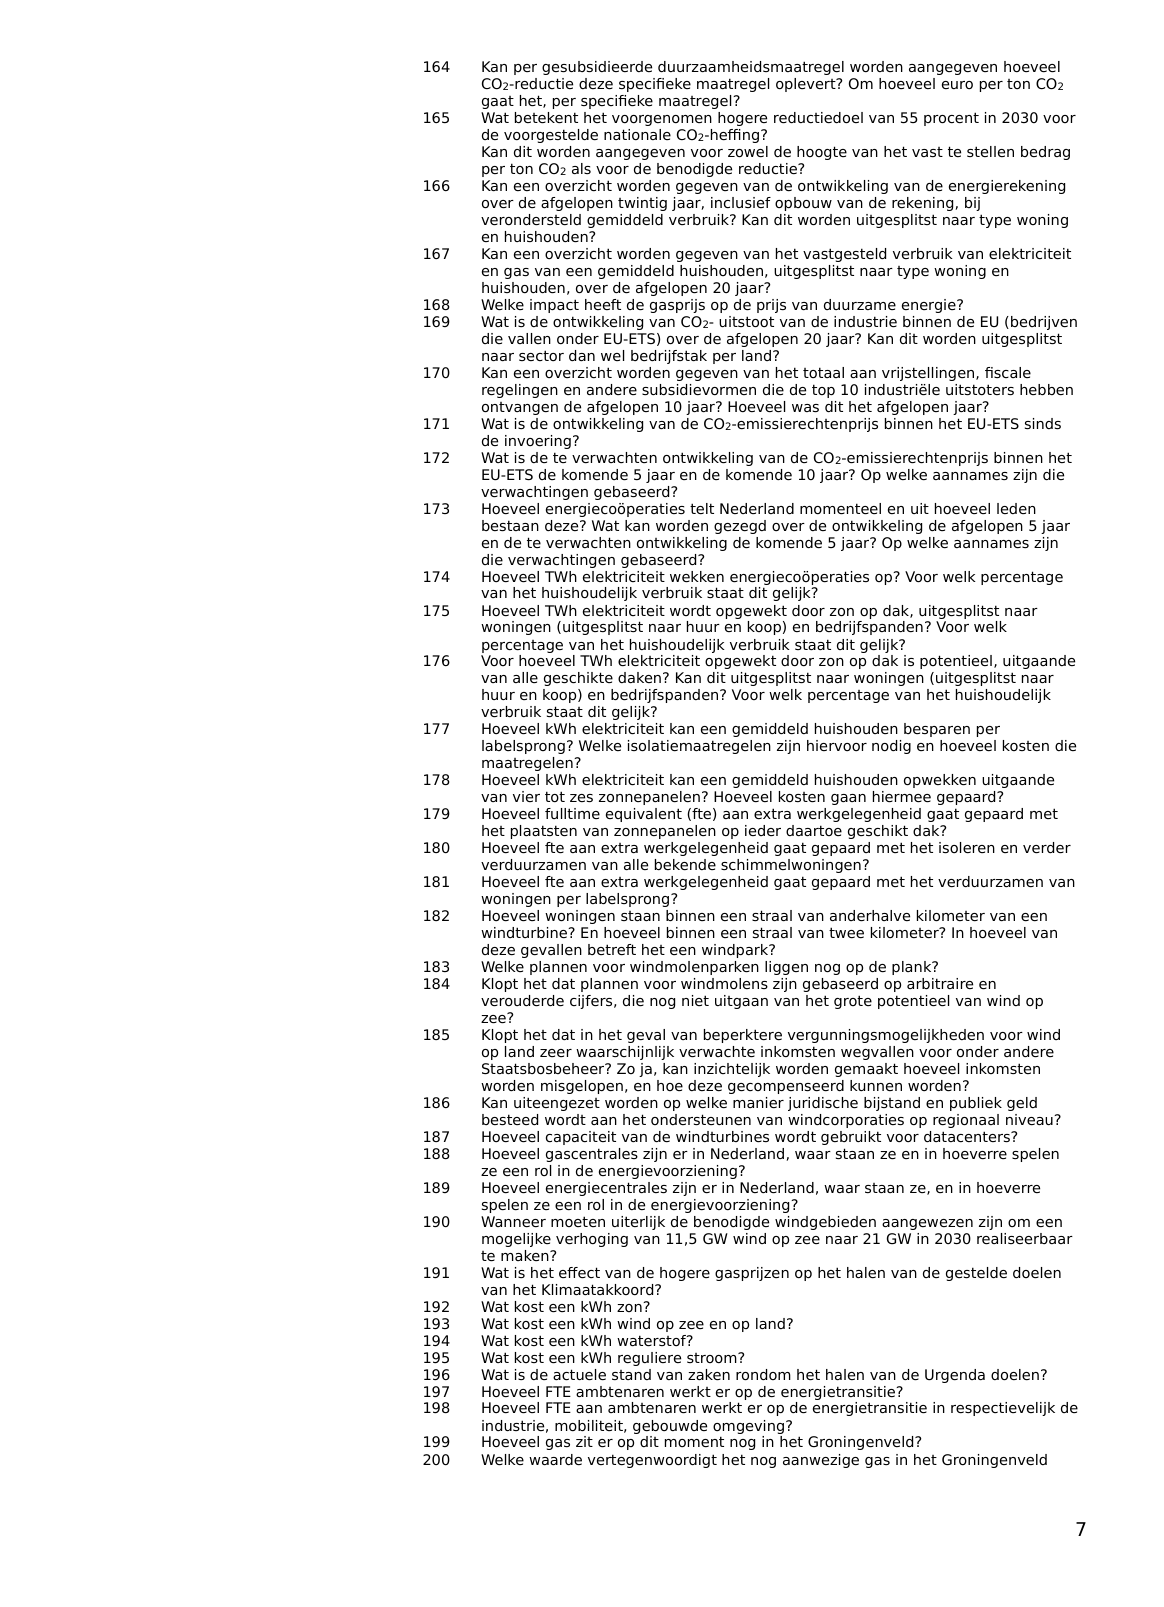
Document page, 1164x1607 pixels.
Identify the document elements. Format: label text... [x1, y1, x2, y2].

table_cell 186 [422, 1095, 475, 1129]
table_cell 200 [422, 1451, 475, 1468]
table_cell 192 [422, 1299, 475, 1316]
table_cell Hoeveel TWh elektriciteit wordt opgewekt door zon op dak, uitgesplitst naar woningen (uitgesplitst naar huur en koop) en bedrijfspanden? Voor welk percentage van het huishoudelijk verbruik staat dit gelijk? [475, 603, 1087, 653]
table_cell 189 [422, 1180, 475, 1214]
table_cell 196 [422, 1366, 475, 1383]
table_cell Wat kost een kWh reguliere stroom? [475, 1350, 1087, 1366]
table_cell 182 [422, 908, 475, 959]
table_cell Welke waarde vertegenwoordigt het nog aanwezige gas in het Groningenveld [475, 1451, 1087, 1468]
table_cell 172 [422, 450, 475, 501]
table_cell Wanneer moeten uiterlijk de benodigde windgebieden aangewezen zijn om een mogelijke verhoging van 11,5 GW wind op zee naar 21 GW in 2030 realiseerbaar te maken? [475, 1214, 1087, 1264]
table_cell Wat betekent het voorgenomen hogere reductiedoel van 55 procent in 2030 voor de voorgestelde nationale CO2-heffing? Kan dit worden aangegeven voor zowel de hoogte van het vast te stellen bedrag per ton CO2 als voor de benodigde reductie? [475, 110, 1087, 178]
table_cell Hoeveel fte aan extra werkgelegenheid gaat gepaard met het isoleren en verder verduurzamen van alle bekende schimmelwoningen? [475, 840, 1087, 874]
table_cell 191 [422, 1265, 475, 1298]
table_cell Klopt het dat plannen voor windmolens zijn gebaseerd op arbitraire en verouderde cijfers, die nog niet uitgaan van het grote potentieel van wind op zee? [475, 976, 1087, 1027]
table_cell 165 [422, 110, 475, 178]
table_cell 177 [422, 721, 475, 772]
table_cell 194 [422, 1333, 475, 1349]
table_cell Hoeveel kWh elektriciteit kan een gemiddeld huishouden opwekken uitgaande van vier tot zes zonnepanelen? Hoeveel kosten gaan hiermee gepaard? [475, 772, 1087, 806]
table_cell 184 [422, 976, 475, 1027]
table_cell Kan uiteengezet worden op welke manier juridische bijstand en publiek geld besteed wordt aan het ondersteunen van windcorporaties op regionaal niveau? [475, 1095, 1087, 1129]
table_cell Hoeveel energiecoöperaties telt Nederland momenteel en uit hoeveel leden bestaan deze? Wat kan worden gezegd over de ontwikkeling de afgelopen 5 jaar en de te verwachten ontwikkeling de komende 5 jaar? Op welke aannames zijn die verwachtingen gebaseerd? [475, 501, 1087, 568]
table_cell 187 [422, 1129, 475, 1146]
table_cell 193 [422, 1316, 475, 1332]
table_cell Wat is de ontwikkeling van de CO2-emissierechtenprijs binnen het EU-ETS sinds de invoering? [475, 416, 1087, 449]
table_cell Wat is het effect van de hogere gasprijzen op het halen van de gestelde doelen van het Klimaatakkoord? [475, 1265, 1087, 1298]
table_cell Kan een overzicht worden gegeven van het totaal aan vrijstellingen, fiscale regelingen en andere subsidievormen die de top 10 industriële uitstoters hebben ontvangen de afgelopen 10 jaar? Hoeveel was dit het afgelopen jaar? [475, 365, 1087, 416]
table_cell 188 [422, 1146, 475, 1180]
table_cell 169 [422, 314, 475, 365]
table_cell Hoeveel gas zit er op dit moment nog in het Groningenveld? [475, 1434, 1087, 1451]
table_cell Welke plannen voor windmolenparken liggen nog op de plank? [475, 959, 1087, 976]
table_cell 195 [422, 1350, 475, 1366]
table_cell 176 [422, 653, 475, 721]
table_cell 178 [422, 772, 475, 806]
table_cell Hoeveel FTE aan ambtenaren werkt er op de energietransitie in respectievelijk de industrie, mobiliteit, gebouwde omgeving? [475, 1400, 1087, 1434]
table_cell Hoeveel kWh elektriciteit kan een gemiddeld huishouden besparen per labelsprong? Welke isolatiemaatregelen zijn hiervoor nodig en hoeveel kosten die maatregelen? [475, 721, 1087, 772]
table_cell Hoeveel capaciteit van de windturbines wordt gebruikt voor datacenters? [475, 1129, 1087, 1146]
table_cell Wat kost een kWh waterstof? [475, 1333, 1087, 1349]
table_cell 170 [422, 365, 475, 416]
table_cell Wat is de actuele stand van zaken rondom het halen van de Urgenda doelen? [475, 1366, 1087, 1383]
table_cell Wat is de te verwachten ontwikkeling van de CO2-emissierechtenprijs binnen het EU-ETS de komende 5 jaar en de komende 10 jaar? Op welke aannames zijn die verwachtingen gebaseerd? [475, 450, 1087, 501]
table_cell Kan een overzicht worden gegeven van het vastgesteld verbruik van elektriciteit en gas van een gemiddeld huishouden, uitgesplitst naar type woning en huishouden, over de afgelopen 20 jaar? [475, 246, 1087, 297]
table_cell 190 [422, 1214, 475, 1264]
table_cell 197 [422, 1384, 475, 1400]
table_cell 185 [422, 1027, 475, 1095]
table_cell Klopt het dat in het geval van beperktere vergunningsmogelijkheden voor wind op land zeer waarschijnlijk verwachte inkomsten wegvallen voor onder andere Staatsbosbeheer? Zo ja, kan inzichtelijk worden gemaakt hoeveel inkomsten worden misgelopen, en hoe deze gecompenseerd kunnen worden? [475, 1027, 1087, 1095]
table_cell 179 [422, 806, 475, 840]
table_cell Wat kost een kWh wind op zee en op land? [475, 1316, 1087, 1332]
table_cell 175 [422, 603, 475, 653]
table_cell 180 [422, 840, 475, 874]
table_cell Hoeveel TWh elektriciteit wekken energiecoöperaties op? Voor welk percentage van het huishoudelijk verbruik staat dit gelijk? [475, 569, 1087, 602]
table_cell 167 [422, 246, 475, 297]
table_cell Hoeveel fte aan extra werkgelegenheid gaat gepaard met het verduurzamen van woningen per labelsprong? [475, 874, 1087, 908]
table_cell 164 [422, 59, 475, 110]
table_cell 183 [422, 959, 475, 976]
table_cell 198 [422, 1400, 475, 1434]
table_cell Wat kost een kWh zon? [475, 1299, 1087, 1316]
table_cell Kan een overzicht worden gegeven van de ontwikkeling van de energierekening over de afgelopen twintig jaar, inclusief opbouw van de rekening, bij verondersteld gemiddeld verbruik? Kan dit worden uitgesplitst naar type woning en huishouden? [475, 178, 1087, 246]
table_cell 199 [422, 1434, 475, 1451]
table_cell 174 [422, 569, 475, 602]
table_cell 166 [422, 178, 475, 246]
table_cell Voor hoeveel TWh elektriciteit opgewekt door zon op dak is potentieel, uitgaande van alle geschikte daken? Kan dit uitgesplitst naar woningen (uitgesplitst naar huur en koop) en bedrijfspanden? Voor welk percentage van het huishoudelijk verbruik staat dit gelijk? [475, 653, 1087, 721]
table_cell 181 [422, 874, 475, 908]
table_cell Hoeveel energiecentrales zijn er in Nederland, waar staan ze, en in hoeverre spelen ze een rol in de energievoorziening? [475, 1180, 1087, 1214]
table_cell Hoeveel woningen staan binnen een straal van anderhalve kilometer van een windturbine? En hoeveel binnen een straal van twee kilometer? In hoeveel van deze gevallen betreft het een windpark? [475, 908, 1087, 959]
table_cell 173 [422, 501, 475, 568]
table_cell Wat is de ontwikkeling van CO2- uitstoot van de industrie binnen de EU (bedrijven die vallen onder EU-ETS) over de afgelopen 20 jaar? Kan dit worden uitgesplitst naar sector dan wel bedrijfstak per land? [475, 314, 1087, 365]
table_cell 171 [422, 416, 475, 449]
table_cell Welke impact heeft de gasprijs op de prijs van duurzame energie? [475, 297, 1087, 314]
table_cell Hoeveel gascentrales zijn er in Nederland, waar staan ze en in hoeverre spelen ze een rol in de energievoorziening? [475, 1146, 1087, 1180]
table_cell 168 [422, 297, 475, 314]
table_cell Kan per gesubsidieerde duurzaamheidsmaatregel worden aangegeven hoeveel CO2-reductie deze specifieke maatregel oplevert? Om hoeveel euro per ton CO2 gaat het, per specifieke maatregel? [475, 59, 1087, 110]
table_cell Hoeveel fulltime equivalent (fte) aan extra werkgelegenheid gaat gepaard met het plaatsten van zonnepanelen op ieder daartoe geschikt dak? [475, 806, 1087, 840]
table_cell Hoeveel FTE ambtenaren werkt er op de energietransitie? [475, 1384, 1087, 1400]
